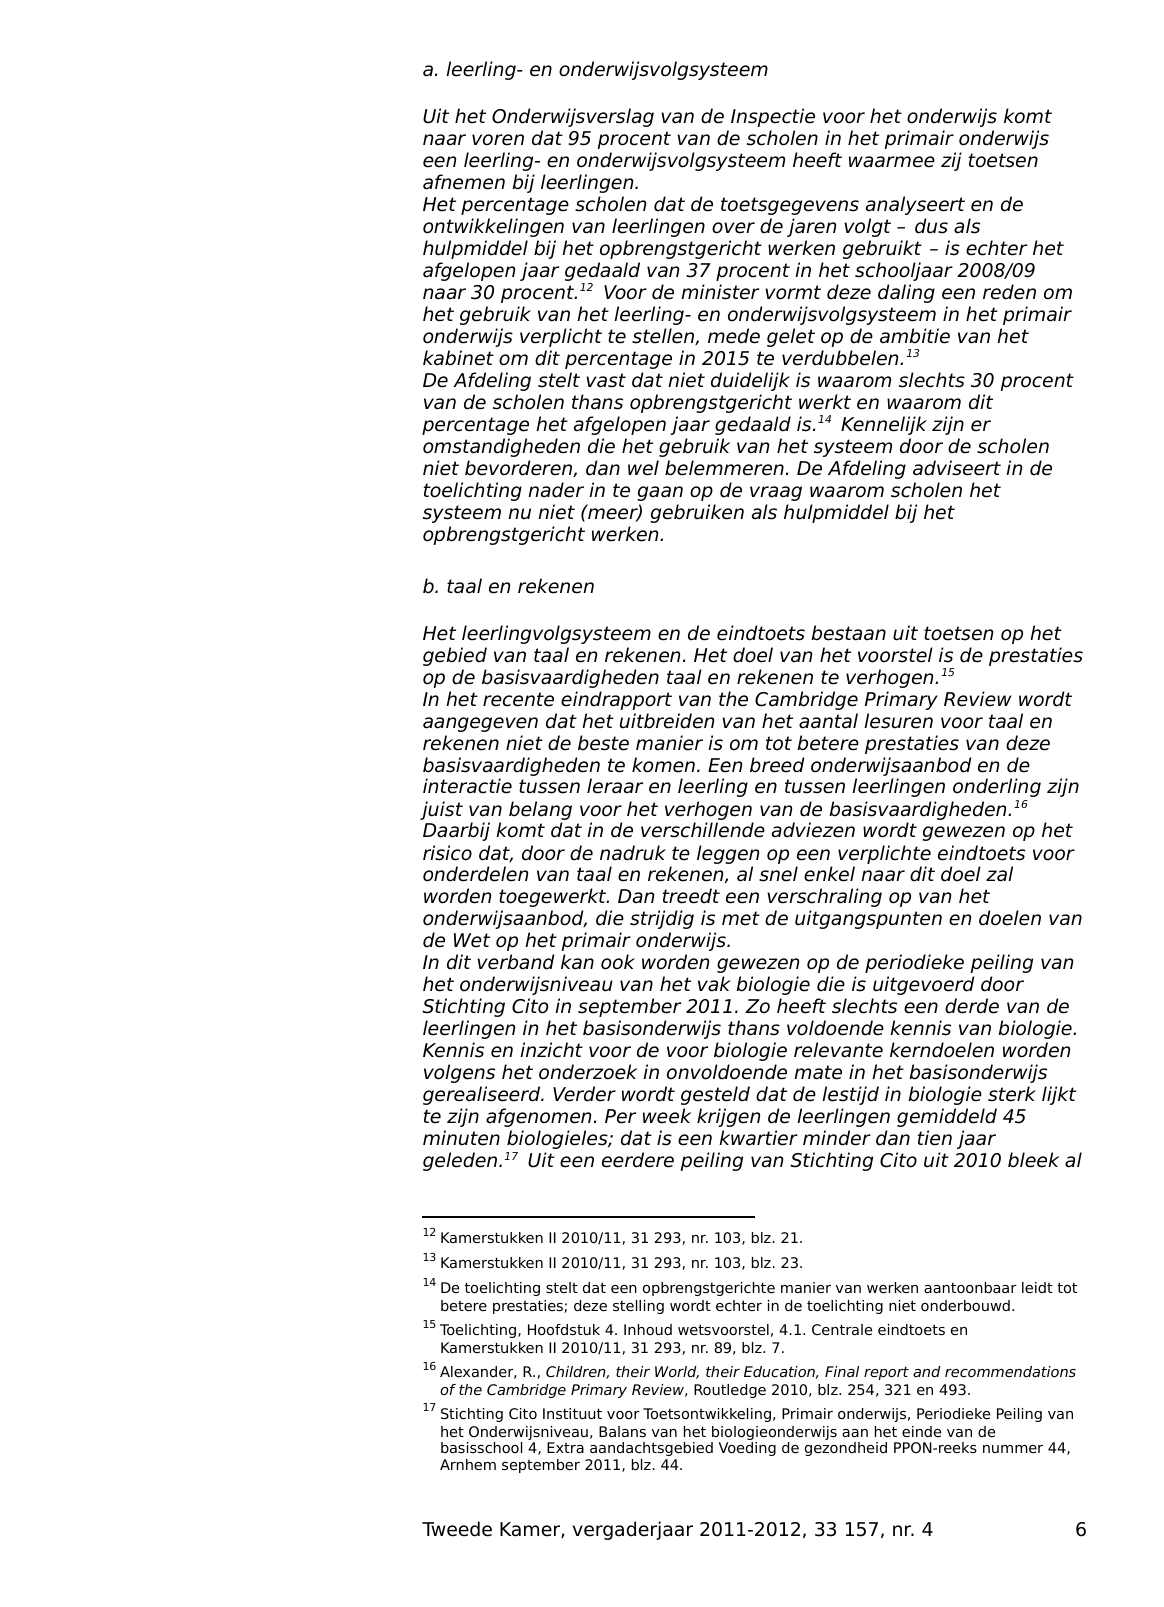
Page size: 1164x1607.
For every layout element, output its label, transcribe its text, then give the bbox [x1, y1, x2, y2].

text Uit het Onderwijsverslag van de Inspectie voor het onderwijs komt naar voren dat 95 procent van de scholen in het primair onderwijs een leerling- en onderwijsvolgsysteem heeft waarmee zij toetsen afnemen bij leerlingen. [422, 106, 1087, 194]
text Alexander, R., Children, their World, their Education, Final report and recommendations of the Cambridge Primary Review, Routledge 2010, blz. 254, 321 en 493. [422, 1360, 1087, 1399]
text In het recente eindrapport van the Cambridge Primary Review wordt aangegeven dat het uitbreiden van het aantal lesuren voor taal en rekenen niet de beste manier is om tot betere prestaties van deze basisvaardigheden te komen. Een breed onderwijsaanbod en de interactie tussen leraar en leerling en tussen leerlingen onderling zijn juist van belang voor het verhogen van de basisvaardigheden. Daarbij komt dat in de verschillende adviezen wordt gewezen op het risico dat, door de nadruk te leggen op een verplichte eindtoets voor onderdelen van taal en rekenen, al snel enkel naar dit doel zal worden toegewerkt. Dan treedt een verschraling op van het onderwijsaanbod, die strijdig is met de uitgangspunten en doelen van de Wet op het primair onderwijs. [422, 688, 1087, 952]
text Het leerlingvolgsysteem en de eindtoets bestaan uit toetsen op het gebied van taal en rekenen. Het doel van het voorstel is de prestaties op de basisvaardigheden taal en rekenen te verhogen. [422, 623, 1087, 688]
text In dit verband kan ook worden gewezen op de periodieke peiling van het onderwijsniveau van het vak biologie die is uitgevoerd door Stichting Cito in september 2011. Zo heeft slechts een derde van de leerlingen in het basisonderwijs thans voldoende kennis van biologie. Kennis en inzicht voor de voor biologie relevante kerndoelen worden volgens het onderzoek in onvoldoende mate in het basisonderwijs gerealiseerd. Verder wordt gesteld dat de lestijd in biologie sterk lijkt te zijn afgenomen. Per week krijgen de leerlingen gemiddeld 45 minuten biologieles; dat is een kwartier minder dan tien jaar geleden. Uit een eerdere peiling van Stichting Cito uit 2010 bleek al [422, 952, 1087, 1172]
text Stichting Cito Instituut voor Toetsontwikkeling, Primair onderwijs, Periodieke Peiling van het Onderwijsniveau, Balans van het biologieonderwijs aan het einde van de basisschool 4, Extra aandachtsgebied Voeding de gezondheid PPON-reeks nummer 44, Arnhem september 2011, blz. 44. [422, 1402, 1087, 1474]
subtitle b. taal en rekenen [422, 576, 1087, 598]
text Kamerstukken II 2010/11, 31 293, nr. 103, blz. 21. [422, 1226, 1087, 1248]
text De Afdeling stelt vast dat niet duidelijk is waarom slechts 30 procent van de scholen thans opbrengstgericht werkt en waarom dit percentage het afgelopen jaar gedaald is. Kennelijk zijn er omstandigheden die het gebruik van het systeem door de scholen niet bevorderen, dan wel belemmeren. De Afdeling adviseert in de toelichting nader in te gaan op de vraag waarom scholen het systeem nu niet (meer) gebruiken als hulpmiddel bij het opbrengstgericht werken. [422, 370, 1087, 546]
text Toelichting, Hoofdstuk 4. Inhoud wetsvoorstel, 4.1. Centrale eindtoets en Kamerstukken II 2010/11, 31 293, nr. 89, blz. 7. [422, 1318, 1087, 1357]
subtitle a. leerling- en onderwijsvolgsysteem [422, 59, 1087, 81]
text De toelichting stelt dat een opbrengstgerichte manier van werken aantoonbaar leidt tot betere prestaties; deze stelling wordt echter in de toelichting niet onderbouwd. [422, 1276, 1087, 1315]
text Het percentage scholen dat de toetsgegevens analyseert en de ontwikkelingen van leerlingen over de jaren volgt – dus als hulpmiddel bij het opbrengstgericht werken gebruikt – is echter het afgelopen jaar gedaald van 37 procent in het schooljaar 2008/09 naar 30 procent. Voor de minister vormt deze daling een reden om het gebruik van het leerling- en onderwijsvolgsysteem in het primair onderwijs verplicht te stellen, mede gelet op de ambitie van het kabinet om dit percentage in 2015 te verdubbelen. [422, 194, 1087, 370]
text Kamerstukken II 2010/11, 31 293, nr. 103, blz. 23. [422, 1251, 1087, 1273]
